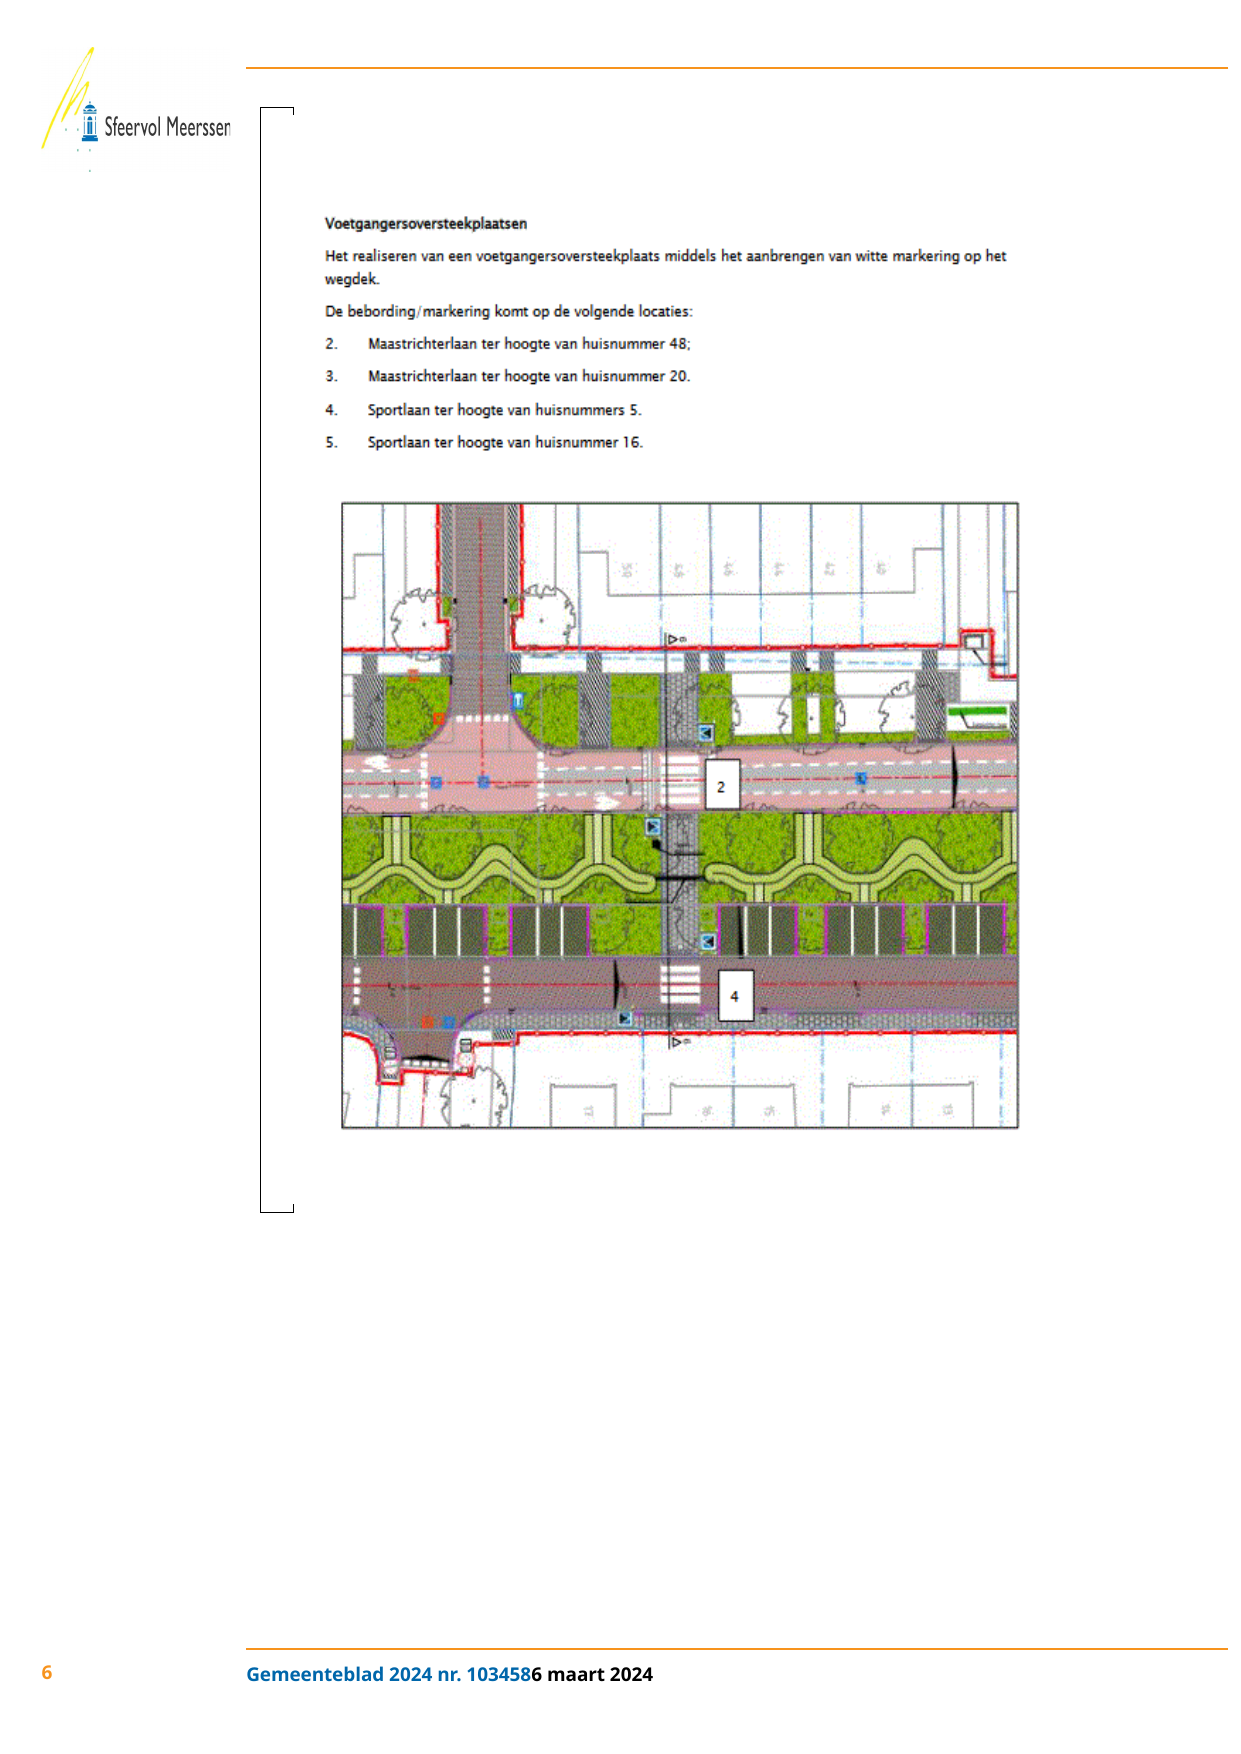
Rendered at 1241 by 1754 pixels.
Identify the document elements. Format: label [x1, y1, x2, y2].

picture [41, 47, 231, 172]
picture [268, 115, 1096, 1204]
